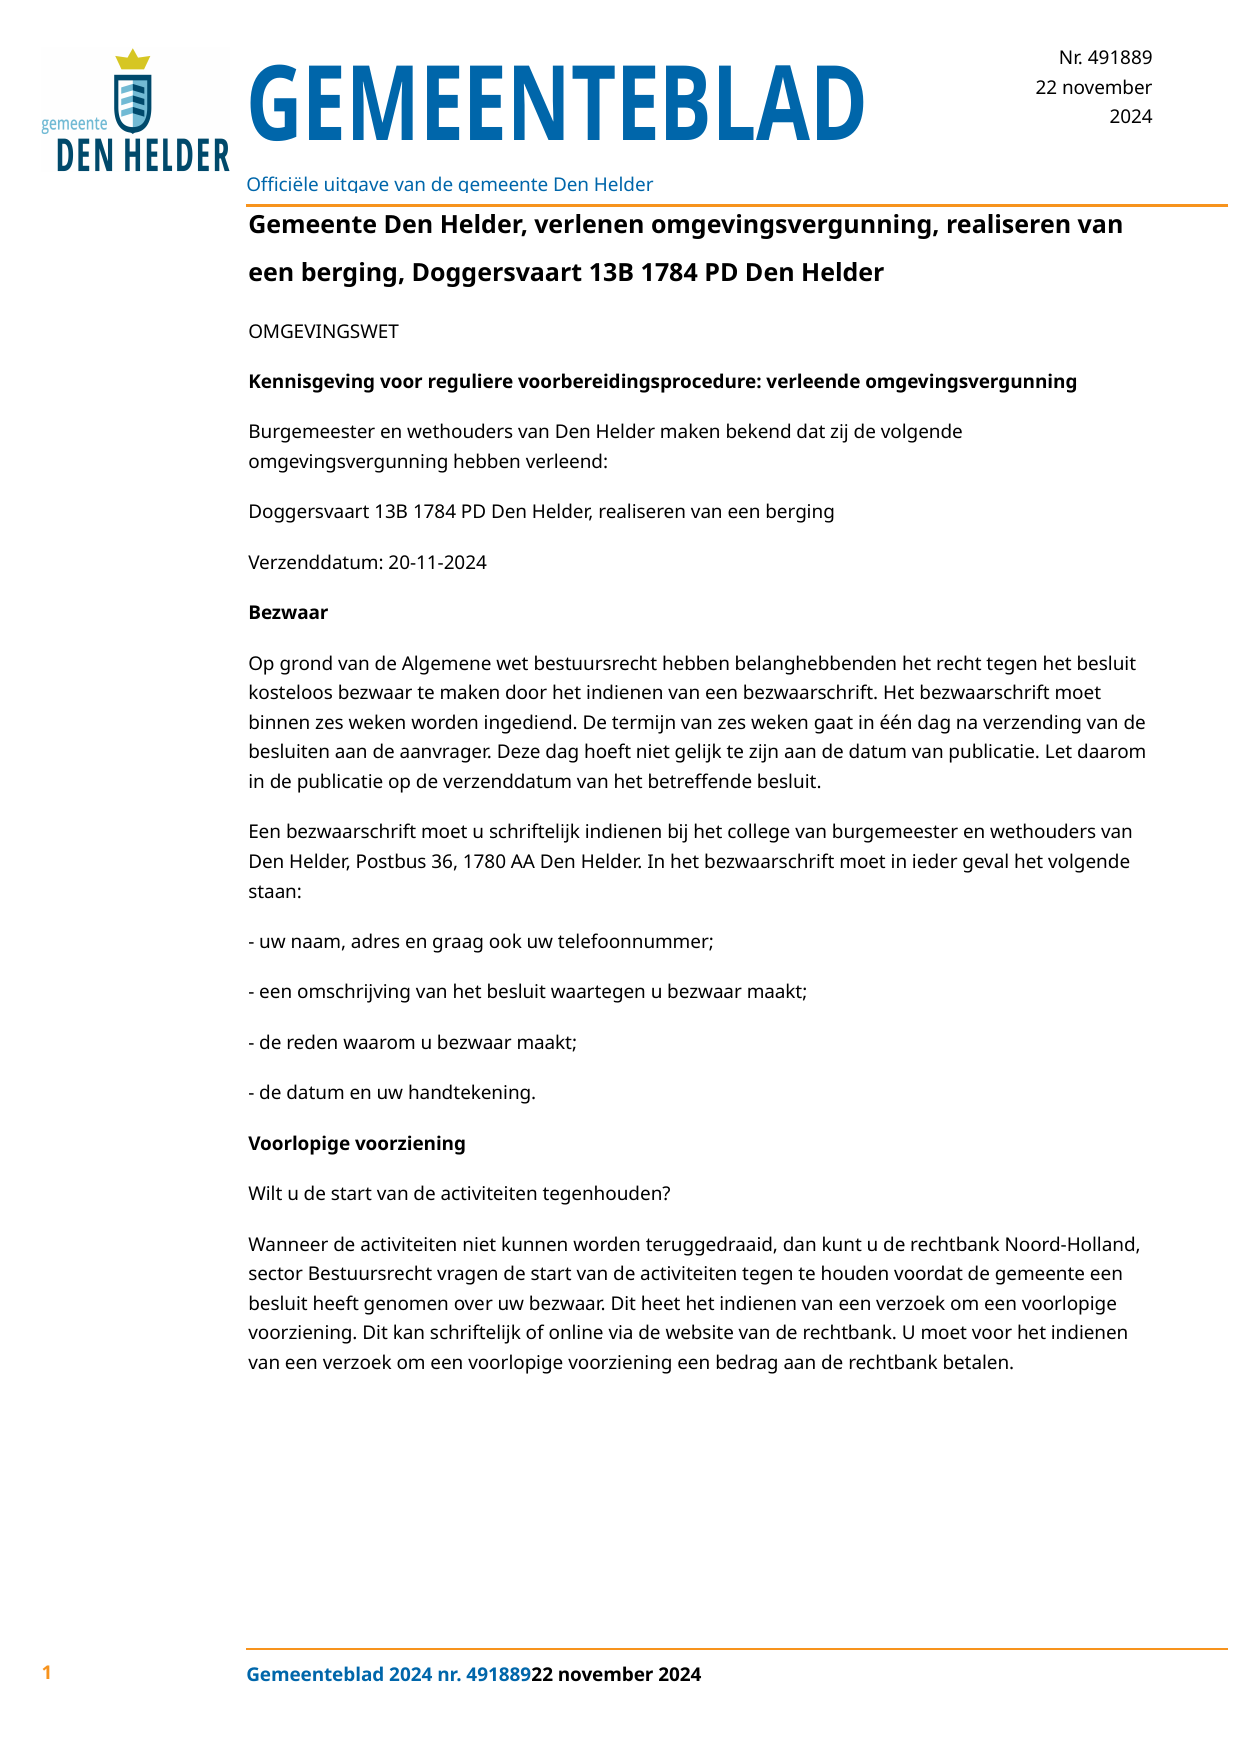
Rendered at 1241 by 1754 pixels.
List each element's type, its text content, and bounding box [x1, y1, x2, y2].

text Wanneer de activiteiten niet kunnen worden teruggedraaid, dan kunt u de rechtbank Noord-Holland, sector Bestuursrecht vragen de start van de activiteiten tegen te houden voordat de gemeente een besluit heeft genomen over uw bezwaar. Dit heet het indienen van een verzoek om een voorlopige voorziening. Dit kan schriftelijk of online via de website van de rechtbank. U moet voor het indienen van een verzoek om een voorlopige voorziening een bedrag aan de rechtbank betalen. [248, 1231, 1152, 1375]
text Kennisgeving voor reguliere voorbereidingsprocedure: verleende omgevingsvergunning [248, 368, 1152, 394]
picture [182, 144, 187, 165]
text Op grond van de Algemene wet bestuursrecht hebben belanghebbenden het recht tegen het besluit kosteloos bezwaar te maken door het indienen van een bezwaarschrift. Het bezwaarschrift moet binnen zes weken worden ingediend. De termijn van zes weken gaat in één dag na verzending van de besluiten aan de aanvrager. Deze dag hoeft niet gelijk te zijn aan de datum van publicatie. Let daarom in de publicatie op de verzenddatum van het betreffende besluit. [248, 650, 1152, 794]
text - uw naam, adres en graag ook uw telefoonnummer; [248, 928, 1152, 954]
text OMGEVINGSWET [248, 318, 1152, 344]
picture [100, 154, 106, 172]
text Gemeente Den Helder, verlenen omgevingsvergunning, realiseren van een berging, Doggersvaart 13B 1784 PD Den Helder [248, 207, 1152, 288]
text - een omschrijving van het besluit waartegen u bezwaar maakt; [248, 979, 1152, 1004]
text Voorlopige voorziening [248, 1130, 1152, 1156]
text - de reden waarom u bezwaar maakt; [248, 1029, 1152, 1055]
text Bezwaar [248, 599, 1152, 625]
text Burgemeester en wethouders van Den Helder maken bekend dat zij de volgende omgevingsvergunning hebben verleend: [248, 419, 1152, 474]
text Verzenddatum: 20-11-2024 [248, 549, 1152, 575]
picture [130, 157, 135, 172]
text - de datum en uw handtekening. [248, 1079, 1152, 1105]
picture [41, 47, 231, 172]
picture [63, 144, 68, 165]
text Wilt u de start van de activiteiten tegenhouden? [248, 1180, 1152, 1206]
text Een bezwaarschrift moet u schriftelijk indienen bij het college van burgemeester en wethouders van Den Helder, Postbus 36, 1780 AA Den Helder. In het bezwaarschrift moet in ieder geval het volgende staan: [248, 819, 1152, 904]
text Doggersvaart 13B 1784 PD Den Helder, realiseren van een berging [248, 499, 1152, 524]
picture [220, 160, 224, 172]
